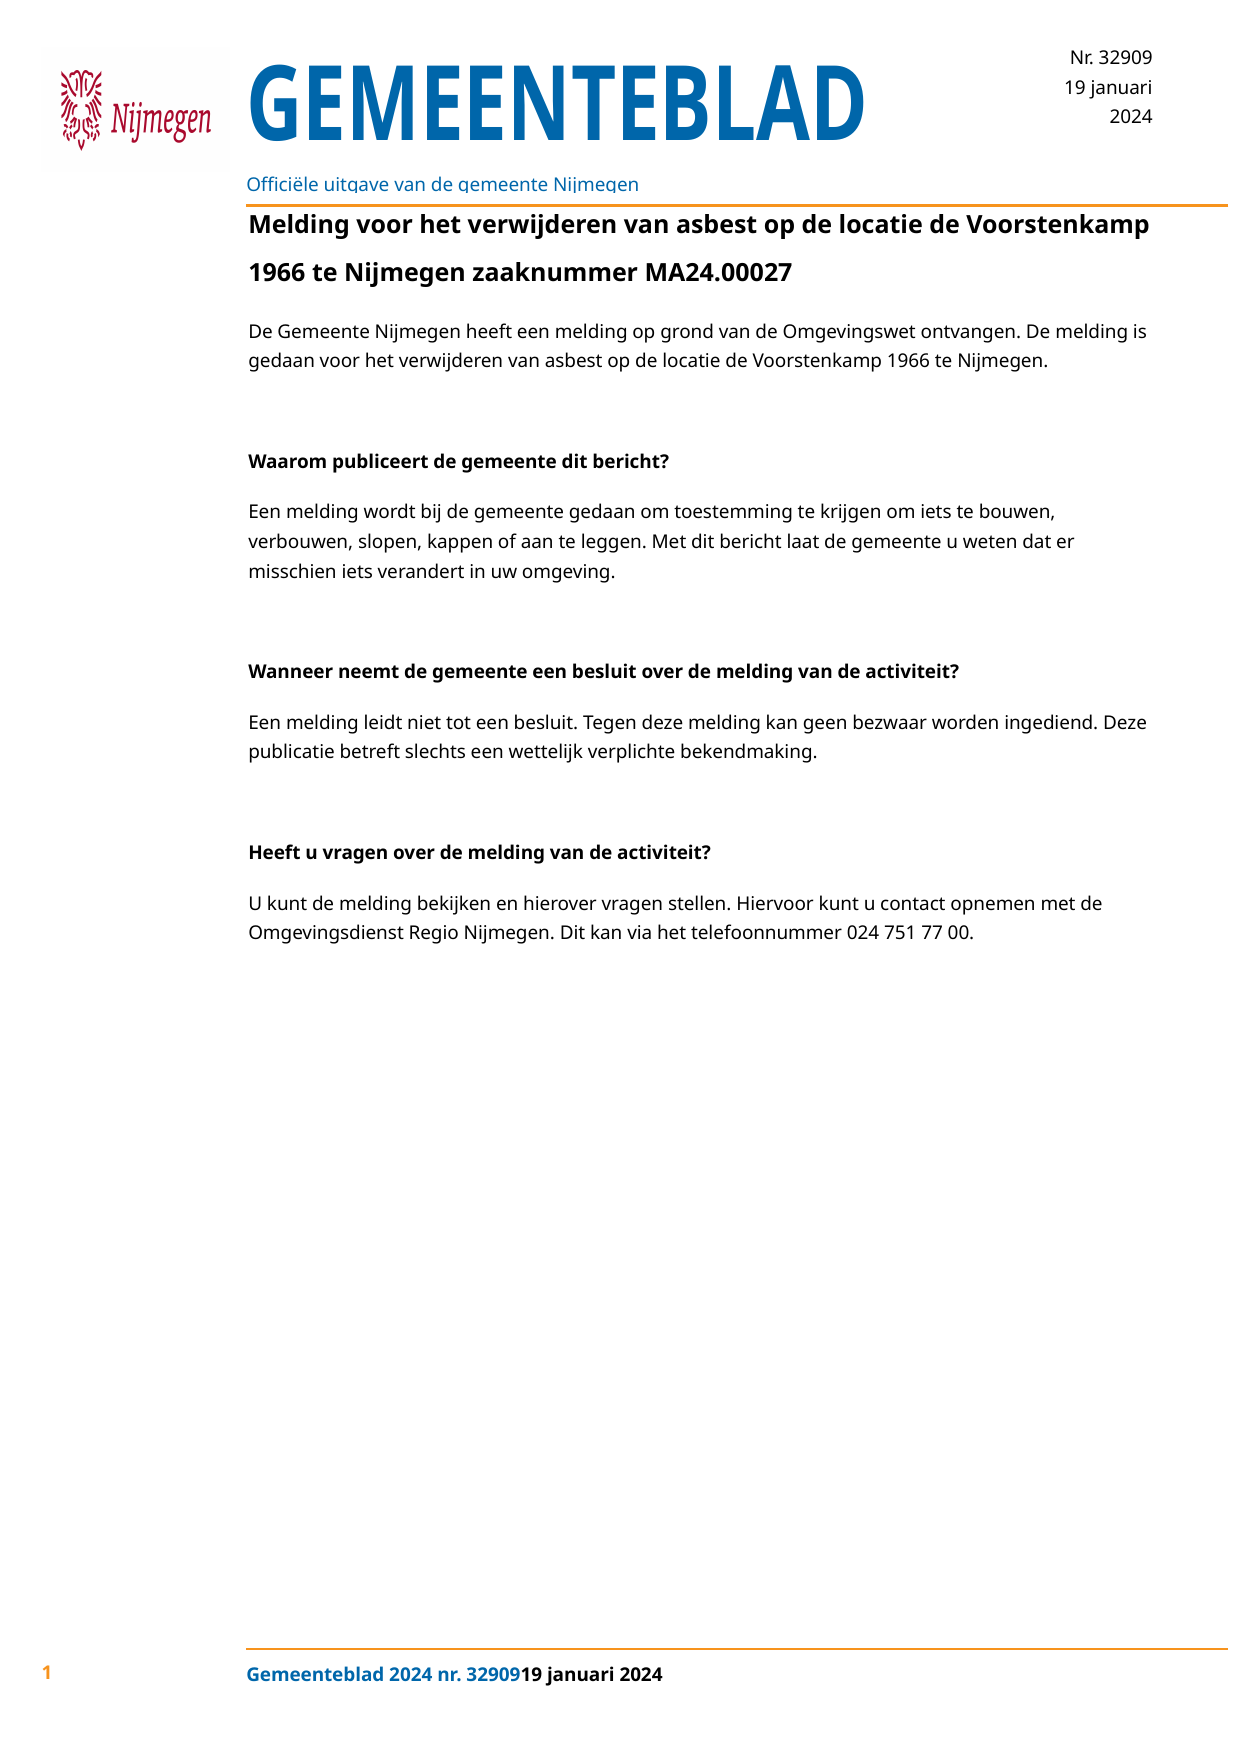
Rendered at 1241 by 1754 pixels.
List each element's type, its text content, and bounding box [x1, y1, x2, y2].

picture [41, 47, 231, 172]
text Waarom publiceert de gemeente dit bericht? [248, 448, 1152, 474]
text Een melding leidt niet tot een besluit. Tegen deze melding kan geen bezwaar worden ingediend. Deze publicatie betreft slechts een wettelijk verplichte bekendmaking. [248, 709, 1152, 764]
text Een melding wordt bij de gemeente gedaan om toestemming te krijgen om iets te bouwen, verbouwen, slopen, kappen of aan te leggen. Met dit bericht laat de gemeente u weten dat er misschien iets verandert in uw omgeving. [248, 499, 1152, 584]
text U kunt de melding bekijken en hierover vragen stellen. Hiervoor kunt u contact opnemen met de Omgevingsdienst Regio Nijmegen. Dit kan via het telefoonnummer 024 751 77 00. [248, 890, 1152, 945]
text Heeft u vragen over de melding van de activiteit? [248, 839, 1152, 865]
text Wanneer neemt de gemeente een besluit over de melding van de activiteit? [248, 659, 1152, 684]
text Melding voor het verwijderen van asbest op de locatie de Voorstenkamp 1966 te Nijmegen zaaknummer MA24.00027 [248, 207, 1152, 288]
text De Gemeente Nijmegen heeft een melding op grond van de Omgevingswet ontvangen. De melding is gedaan voor het verwijderen van asbest op de locatie de Voorstenkamp 1966 te Nijmegen. [248, 318, 1152, 373]
